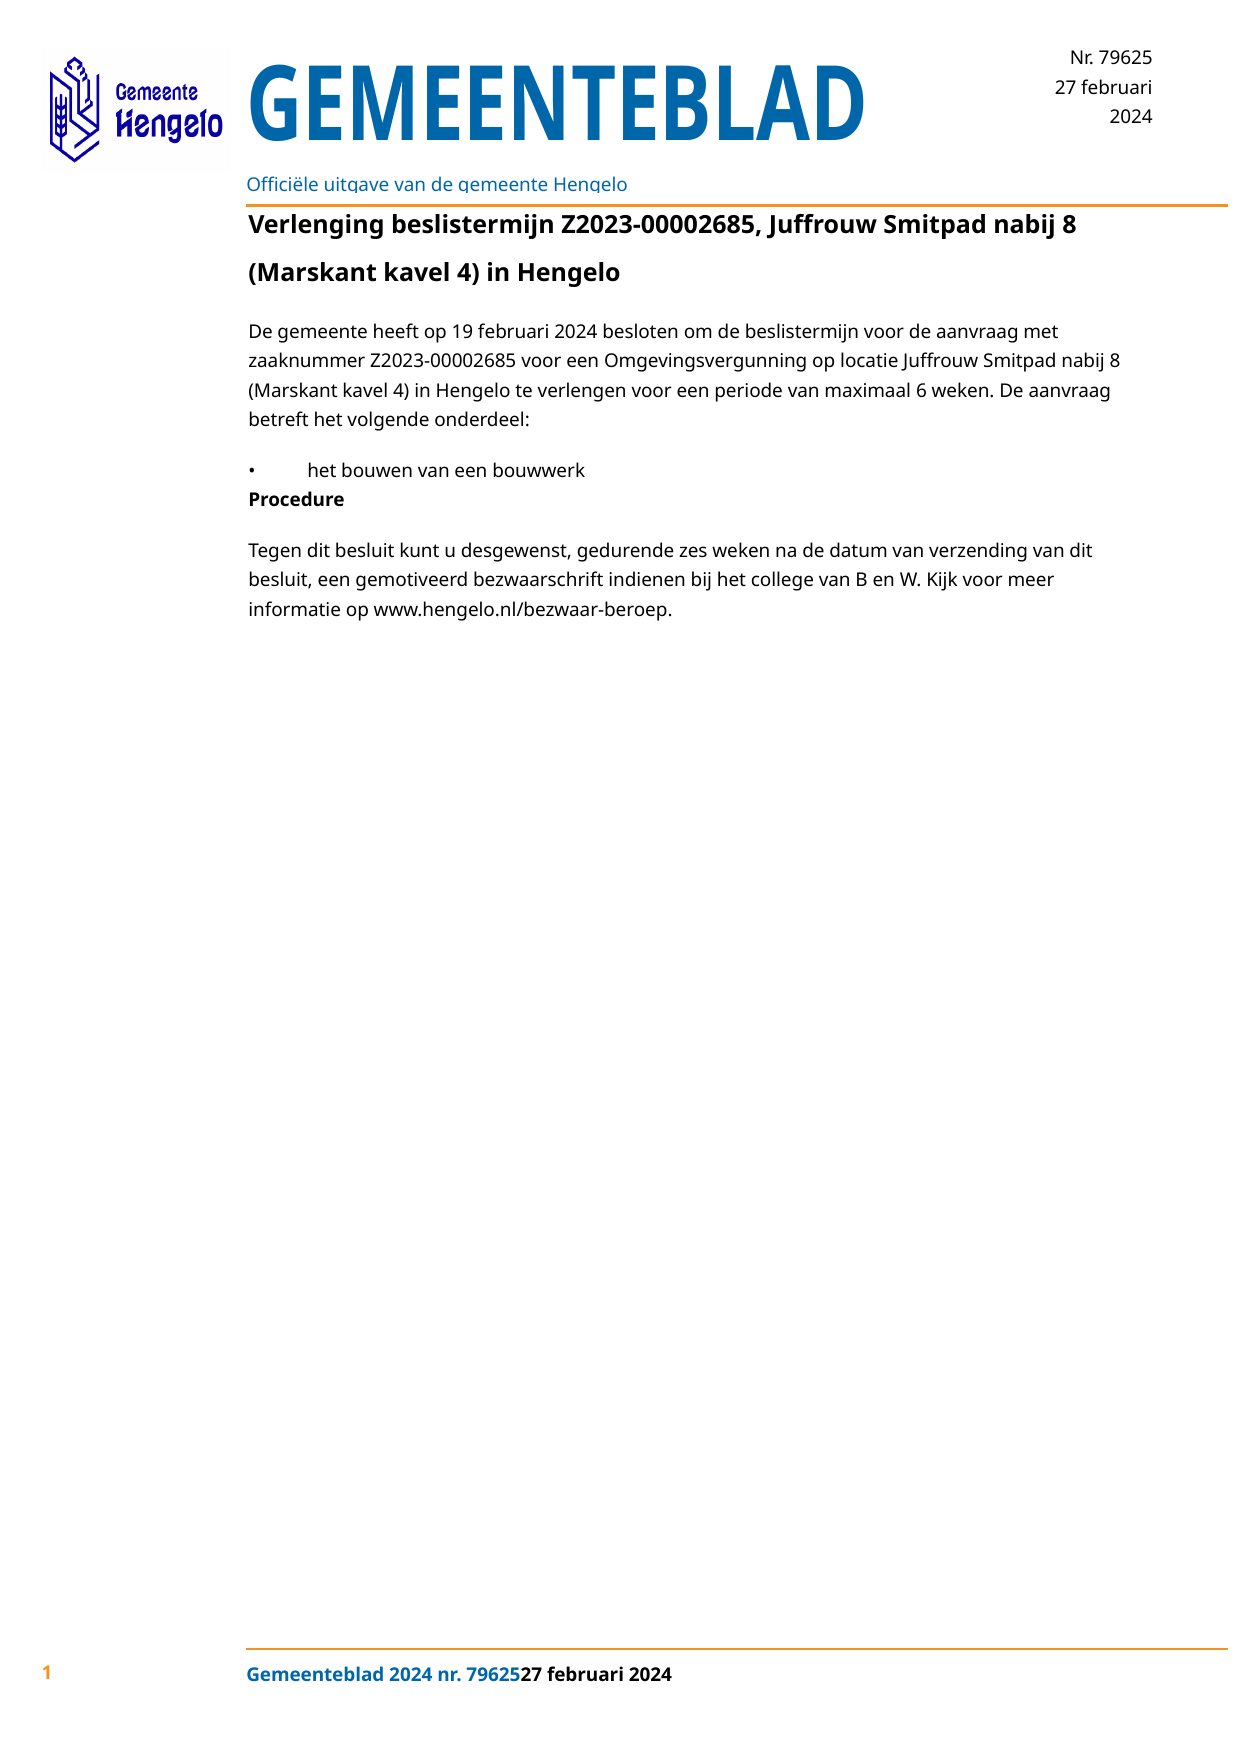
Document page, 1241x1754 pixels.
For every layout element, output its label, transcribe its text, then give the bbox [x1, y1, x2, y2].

text Tegen dit besluit kunt u desgewenst, gedurende zes weken na de datum van verzending van dit besluit, een gemotiveerd bezwaarschrift indienen bij het college van B en W. Kijk voor meer informatie op www.hengelo.nl/bezwaar-beroep. [248, 537, 1152, 622]
picture [41, 47, 231, 172]
text Procedure [248, 487, 1152, 512]
list het bouwen van een bouwwerk [248, 457, 1152, 483]
text Verlenging beslistermijn Z2023-00002685, Juffrouw Smitpad nabij 8 (Marskant kavel 4) in Hengelo [248, 207, 1152, 288]
text De gemeente heeft op 19 februari 2024 besloten om de beslistermijn voor de aanvraag met zaaknummer Z2023-00002685 voor een Omgevingsvergunning op locatie Juffrouw Smitpad nabij 8 (Marskant kavel 4) in Hengelo te verlengen voor een periode van maximaal 6 weken. De aanvraag betreft het volgende onderdeel: [248, 318, 1152, 432]
